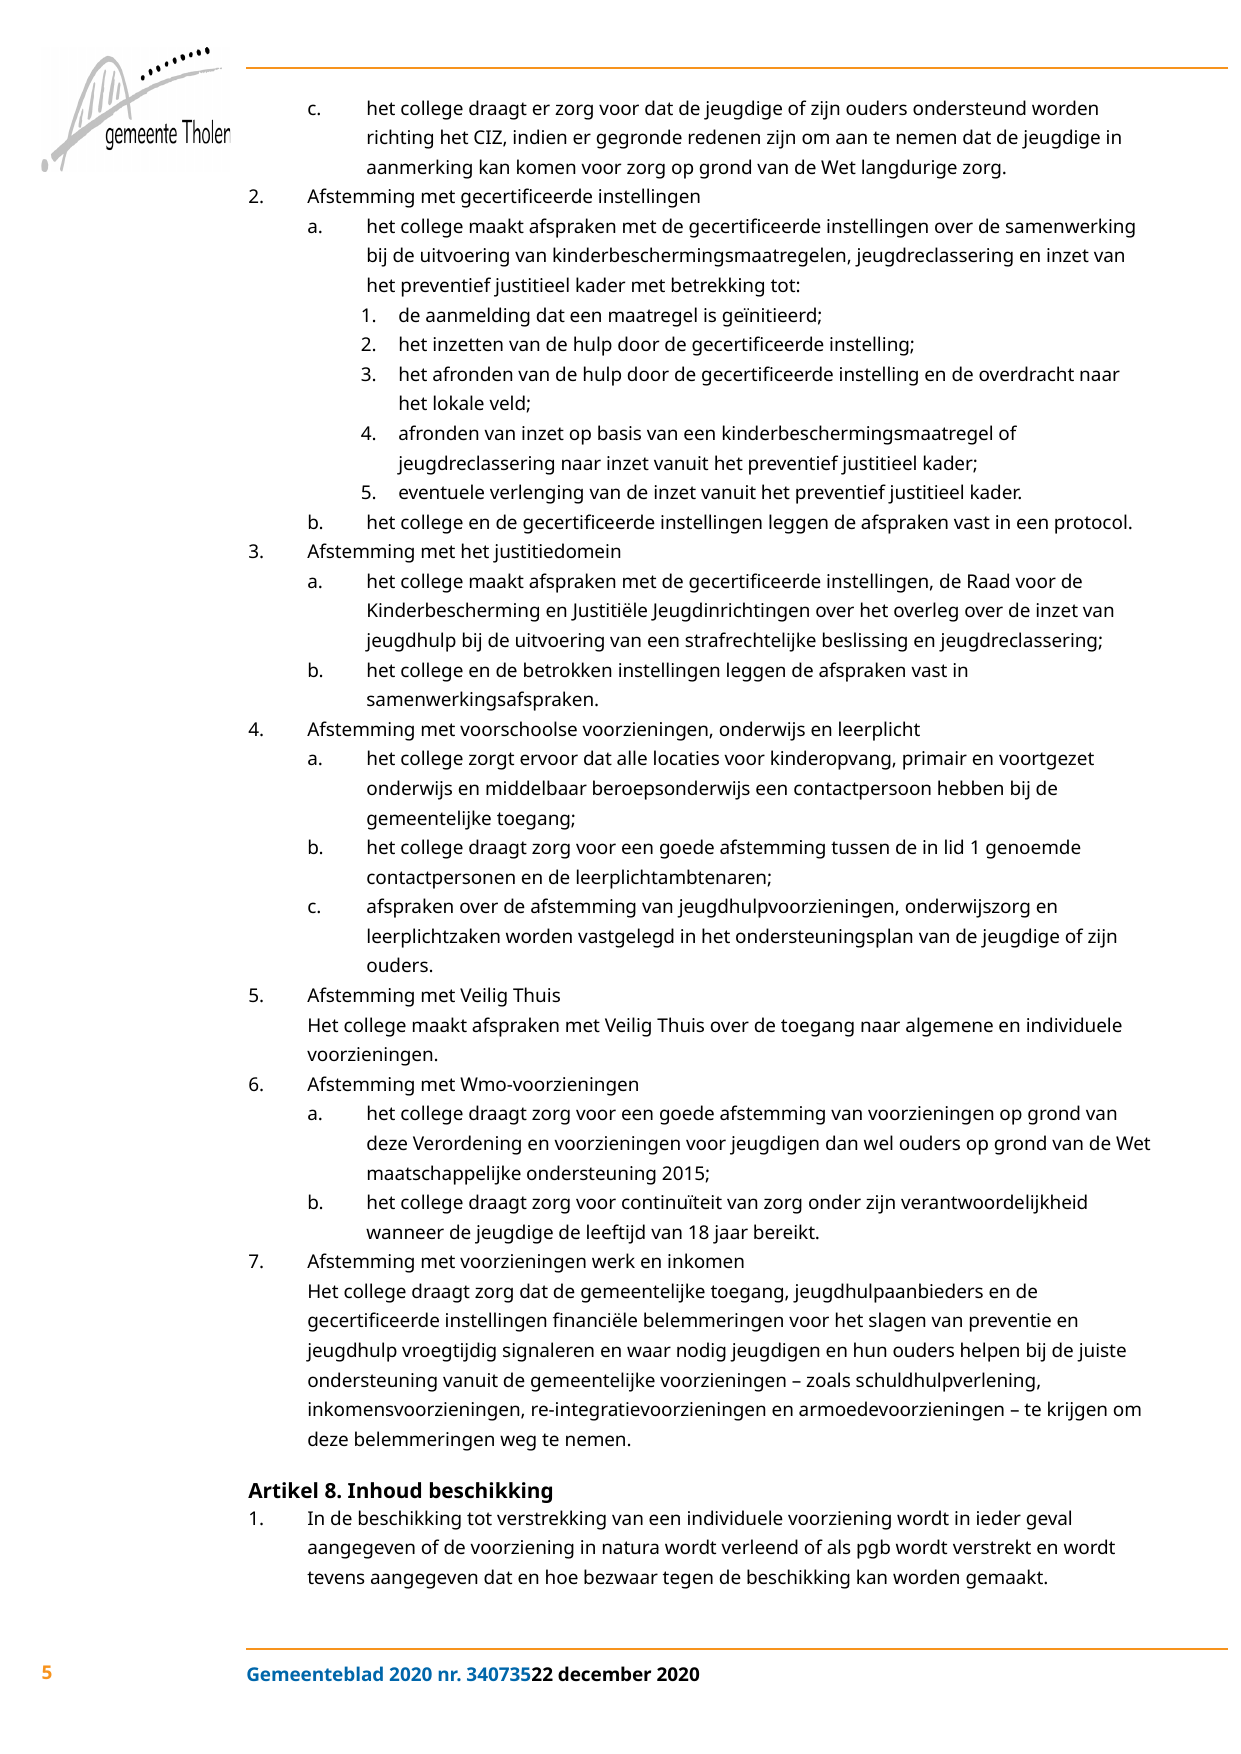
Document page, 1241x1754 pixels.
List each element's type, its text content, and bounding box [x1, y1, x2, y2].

list het college draagt zorg voor een goede afstemming van voorzieningen op grond van deze Verordening en voorzieningen voor jeugdigen dan wel ouders op grond van de Wet maatschappelijke ondersteuning 2015; [307, 1101, 1152, 1186]
list Afstemming met gecertificeerde instellingen [248, 183, 1152, 209]
list de aanmelding dat een maatregel is geïnitieerd; [361, 302, 1152, 328]
text Artikel 8. Inhoud beschikking [248, 1476, 1152, 1505]
list afronden van inzet op basis van een kinderbeschermingsmaatregel of jeugdreclassering naar inzet vanuit het preventief justitieel kader; [361, 420, 1152, 476]
list het college en de betrokken instellingen leggen de afspraken vast in samenwerkingsafspraken. [307, 657, 1152, 712]
list Afstemming met Wmo-voorzieningen [248, 1071, 1152, 1097]
list het college en de gecertificeerde instellingen leggen de afspraken vast in een protocol. [307, 509, 1152, 535]
list het college draagt zorg voor een goede afstemming tussen de in lid 1 genoemde contactpersonen en de leerplichtambtenaren; [307, 834, 1152, 890]
list het college draagt zorg voor continuïteit van zorg onder zijn verantwoordelijkheid wanneer de jeugdige de leeftijd van 18 jaar bereikt. [307, 1189, 1152, 1245]
list het inzetten van de hulp door de gecertificeerde instelling; [361, 331, 1152, 357]
list Afstemming met het justitiedomein [248, 538, 1152, 564]
list Het college maakt afspraken met Veilig Thuis over de toegang naar algemene en individuele voorzieningen. [248, 1012, 1152, 1067]
list het college maakt afspraken met de gecertificeerde instellingen over de samenwerking bij de uitvoering van kinderbeschermingsmaatregelen, jeugdreclassering en inzet van het preventief justitieel kader met betrekking tot: [307, 213, 1152, 298]
list Afstemming met voorschoolse voorzieningen, onderwijs en leerplicht [248, 716, 1152, 742]
list Het college draagt zorg dat de gemeentelijke toegang, jeugdhulpaanbieders en de gecertificeerde instellingen financiële belemmeringen voor het slagen van preventie en jeugdhulp vroegtijdig signaleren en waar nodig jeugdigen en hun ouders helpen bij de juiste ondersteuning vanuit de gemeentelijke voorzieningen – zoals schuldhulpverlening, inkomensvoorzieningen, re-integratievoorzieningen en armoedevoorzieningen – te krijgen om deze belemmeringen weg te nemen. [248, 1278, 1152, 1452]
list Afstemming met Veilig Thuis [248, 982, 1152, 1008]
list eventuele verlenging van de inzet vanuit het preventief justitieel kader. [361, 479, 1152, 505]
list Afstemming met voorzieningen werk en inkomen [248, 1248, 1152, 1274]
list het college maakt afspraken met de gecertificeerde instellingen, de Raad voor de Kinderbescherming en Justitiële Jeugdinrichtingen over het overleg over de inzet van jeugdhulp bij de uitvoering van een strafrechtelijke beslissing en jeugdreclassering; [307, 568, 1152, 653]
list het afronden van de hulp door de gecertificeerde instelling en de overdracht naar het lokale veld; [361, 361, 1152, 416]
picture [41, 47, 231, 172]
list In de beschikking tot verstrekking van een individuele voorziening wordt in ieder geval aangegeven of de voorziening in natura wordt verleend of als pgb wordt verstrekt en wordt tevens aangegeven dat en hoe bezwaar tegen de beschikking kan worden gemaakt. [248, 1505, 1152, 1590]
list het college zorgt ervoor dat alle locaties voor kinderopvang, primair en voortgezet onderwijs en middelbaar beroepsonderwijs een contactpersoon hebben bij de gemeentelijke toegang; [307, 746, 1152, 831]
list het college draagt er zorg voor dat de jeugdige of zijn ouders ondersteund worden richting het CIZ, indien er gegronde redenen zijn om aan te nemen dat de jeugdige in aanmerking kan komen voor zorg op grond van de Wet langdurige zorg. [307, 95, 1152, 180]
list afspraken over de afstemming van jeugdhulpvoorzieningen, onderwijszorg en leerplichtzaken worden vastgelegd in het ondersteuningsplan van de jeugdige of zijn ouders. [307, 893, 1152, 978]
